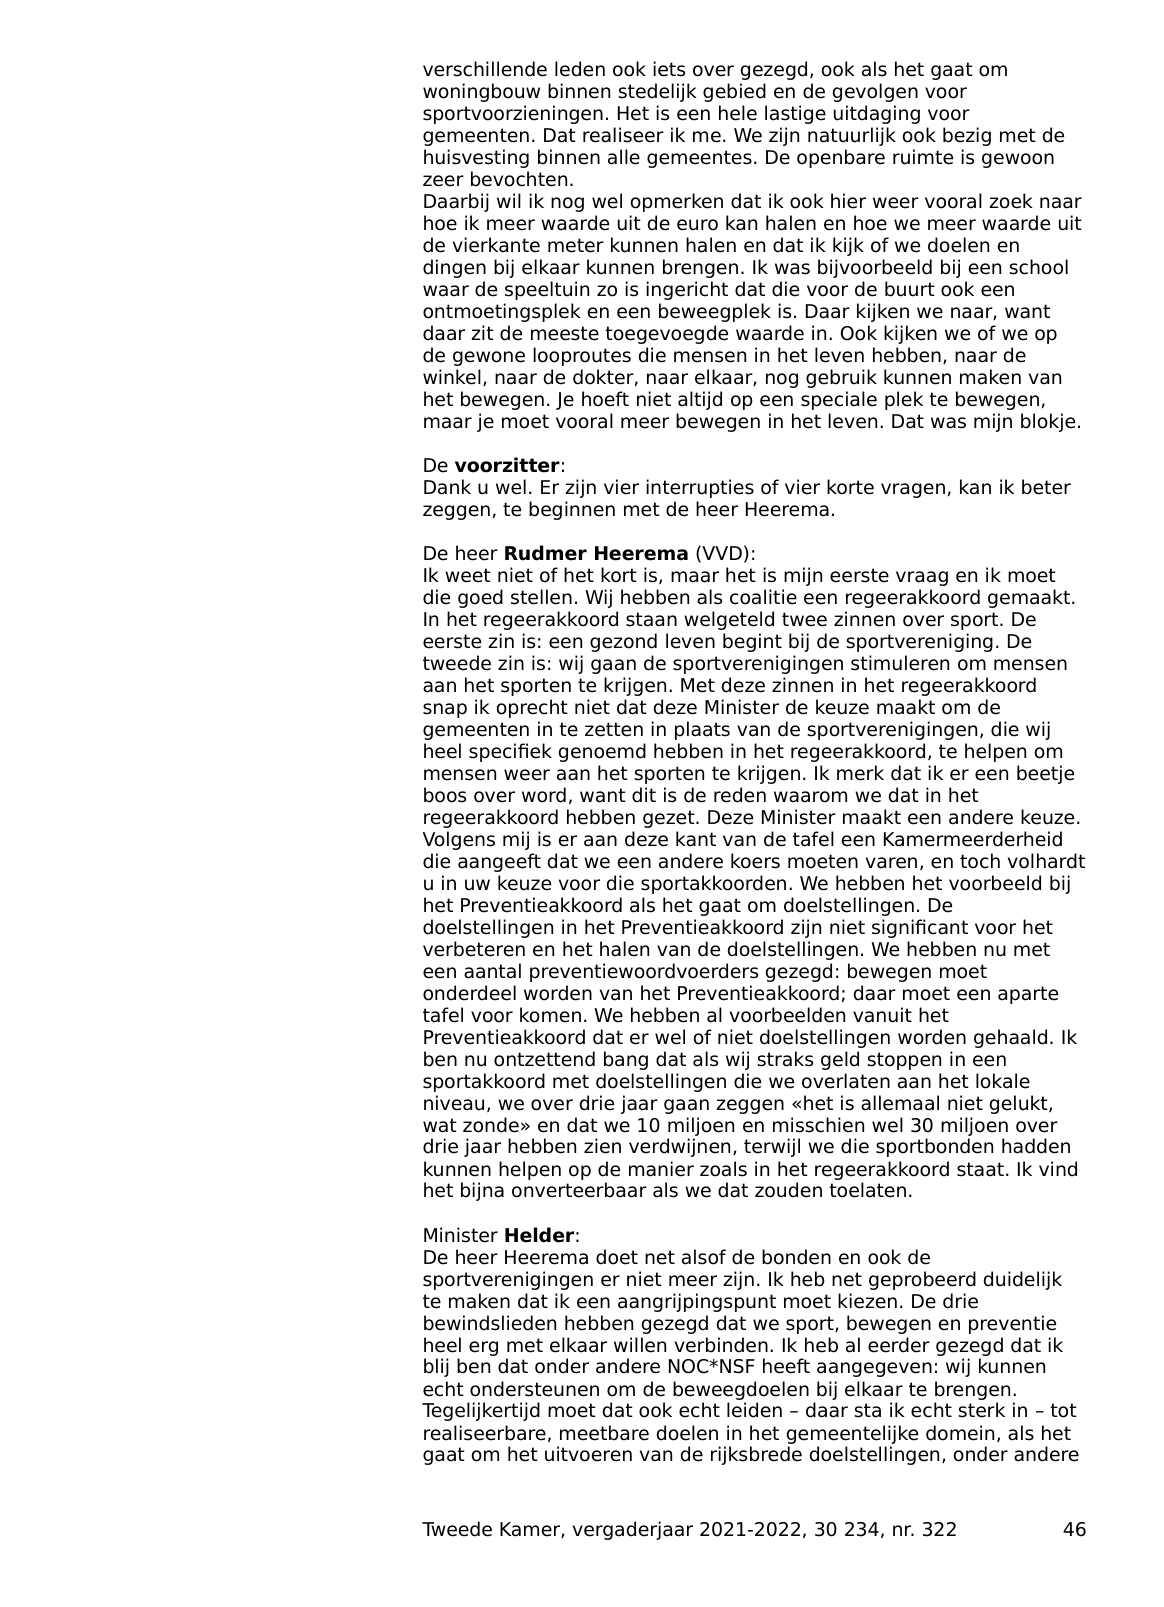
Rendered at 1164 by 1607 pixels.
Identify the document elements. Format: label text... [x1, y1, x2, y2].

text Dank u wel. Er zijn vier interrupties of vier korte vragen, kan ik beter zeggen, te beginnen met de heer Heerema. [422, 477, 1087, 521]
text Ik weet niet of het kort is, maar het is mijn eerste vraag en ik moet die goed stellen. Wij hebben als coalitie een regeerakkoord gemaakt. In het regeerakkoord staan welgeteld twee zinnen over sport. De eerste zin is: een gezond leven begint bij de sportvereniging. De tweede zin is: wij gaan de sportverenigingen stimuleren om mensen aan het sporten te krijgen. Met deze zinnen in het regeerakkoord snap ik oprecht niet dat deze Minister de keuze maakt om de gemeenten in te zetten in plaats van de sportverenigingen, die wij heel specifiek genoemd hebben in het regeerakkoord, te helpen om mensen weer aan het sporten te krijgen. Ik merk dat ik er een beetje boos over word, want dit is de reden waarom we dat in het regeerakkoord hebben gezet. Deze Minister maakt een andere keuze. Volgens mij is er aan deze kant van de tafel een Kamermeerderheid die aangeeft dat we een andere koers moeten varen, en toch volhardt u in uw keuze voor die sportakkoorden. We hebben het voorbeeld bij het Preventieakkoord als het gaat om doelstellingen. De doelstellingen in het Preventieakkoord zijn niet significant voor het verbeteren en het halen van de doelstellingen. We hebben nu met een aantal preventiewoordvoerders gezegd: bewegen moet onderdeel worden van het Preventieakkoord; daar moet een aparte tafel voor komen. We hebben al voorbeelden vanuit het Preventieakkoord dat er wel of niet doelstellingen worden gehaald. Ik ben nu ontzettend bang dat als wij straks geld stoppen in een sportakkoord met doelstellingen die we overlaten aan het lokale niveau, we over drie jaar gaan zeggen «het is allemaal niet gelukt, wat zonde» en dat we 10 miljoen en misschien wel 30 miljoen over drie jaar hebben zien verdwijnen, terwijl we die sportbonden hadden kunnen helpen op de manier zoals in het regeerakkoord staat. Ik vind het bijna onverteerbaar als we dat zouden toelaten. [422, 565, 1087, 1202]
text Daarbij wil ik nog wel opmerken dat ik ook hier weer vooral zoek naar hoe ik meer waarde uit de euro kan halen en hoe we meer waarde uit de vierkante meter kunnen halen en dat ik kijk of we doelen en dingen bij elkaar kunnen brengen. Ik was bijvoorbeeld bij een school waar de speeltuin zo is ingericht dat die voor de buurt ook een ontmoetingsplek en een beweegplek is. Daar kijken we naar, want daar zit de meeste toegevoegde waarde in. Ook kijken we of we op de gewone looproutes die mensen in het leven hebben, naar de winkel, naar de dokter, naar elkaar, nog gebruik kunnen maken van het bewegen. Je hoeft niet altijd op een speciale plek te bewegen, maar je moet vooral meer bewegen in het leven. Dat was mijn blokje. [422, 191, 1087, 433]
text De voorzitter: [422, 455, 1087, 477]
text verschillende leden ook iets over gezegd, ook als het gaat om woningbouw binnen stedelijk gebied en de gevolgen voor sportvoorzieningen. Het is een hele lastige uitdaging voor gemeenten. Dat realiseer ik me. We zijn natuurlijk ook bezig met de huisvesting binnen alle gemeentes. De openbare ruimte is gewoon zeer bevochten. [422, 59, 1087, 191]
text Minister Helder: [422, 1224, 1087, 1247]
text De heer Heerema doet net alsof de bonden en ook de sportverenigingen er niet meer zijn. Ik heb net geprobeerd duidelijk te maken dat ik een aangrijpingspunt moet kiezen. De drie bewindslieden hebben gezegd dat we sport, bewegen en preventie heel erg met elkaar willen verbinden. Ik heb al eerder gezegd dat ik blij ben dat onder andere NOC*NSF heeft aangegeven: wij kunnen echt ondersteunen om de beweegdoelen bij elkaar te brengen. Tegelijkertijd moet dat ook echt leiden – daar sta ik echt sterk in – tot realiseerbare, meetbare doelen in het gemeentelijke domein, als het gaat om het uitvoeren van de rijksbrede doelstellingen, onder andere [422, 1247, 1087, 1466]
text De heer Rudmer Heerema (VVD): [422, 543, 1087, 565]
